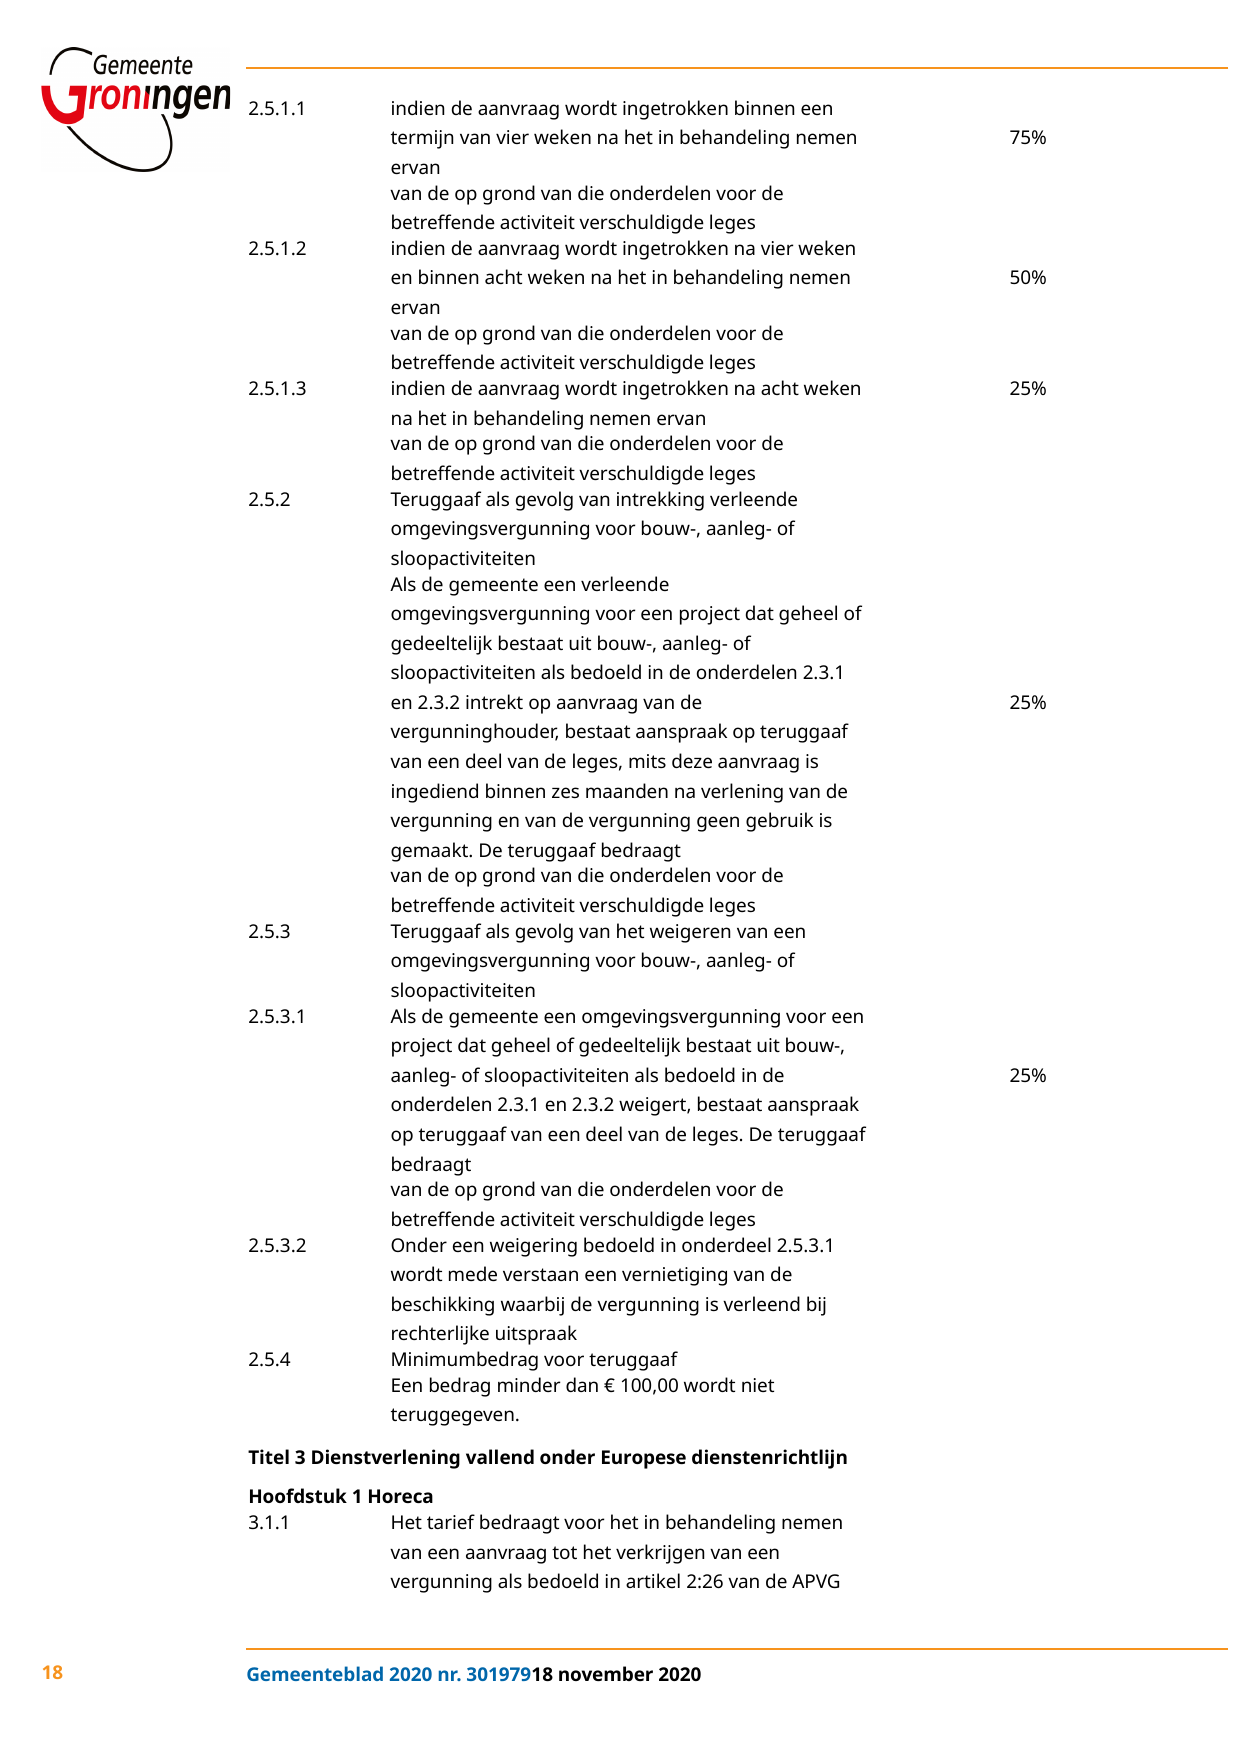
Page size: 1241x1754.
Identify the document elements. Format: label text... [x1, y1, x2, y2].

table_cell 25% [1009, 375, 1152, 431]
table_cell [867, 863, 1009, 918]
table_cell 2.5.3 [248, 918, 390, 1003]
table_cell [1009, 1232, 1152, 1346]
table_cell [248, 1372, 390, 1427]
table_cell Een bedrag minder dan € 100,00 wordt niet teruggegeven. [390, 1372, 867, 1427]
table_cell Minimumbedrag voor teruggaaf [390, 1346, 867, 1372]
table_cell 2.5.3.2 [248, 1232, 390, 1346]
table_cell 2.5.1.1 [248, 95, 390, 180]
table_cell Onder een weigering bedoeld in onderdeel 2.5.3.1 wordt mede verstaan een vernietiging van de beschikking waarbij de vergunning is verleend bij rechterlijke uitspraak [390, 1232, 867, 1346]
table_cell [1009, 1177, 1152, 1232]
table_cell [1009, 486, 1152, 571]
table_cell 2.5.4 [248, 1346, 390, 1372]
table_cell 25% [1009, 1003, 1152, 1177]
table_cell [867, 95, 1009, 180]
table_cell 2.5.1.3 [248, 375, 390, 431]
table_header Het tarief bedraagt voor het in behandeling nemen van een aanvraag tot het verkrijgen van een vergunning als bedoeld in artikel 2:26 van de APVG [390, 1509, 867, 1594]
text Titel 3 Dienstverlening vallend onder Europese dienstenrichtlijn [248, 1444, 1152, 1470]
table_cell [248, 1177, 390, 1232]
table_cell van de op grond van die onderdelen voor de betreffende activiteit verschuldigde leges [390, 431, 867, 486]
table_cell 75% [1009, 95, 1152, 180]
table_cell [1009, 180, 1152, 235]
table_cell Als de gemeente een omgevingsvergunning voor een project dat geheel of gedeeltelijk bestaat uit bouw-, aanleg- of sloopactiviteiten als bedoeld in de onderdelen 2.3.1 en 2.3.2 weigert, bestaat aanspraak op teruggaaf van een deel van de leges. De teruggaaf bedraagt [390, 1003, 867, 1177]
table_cell [867, 571, 1009, 863]
table_cell Teruggaaf als gevolg van het weigeren van een omgevingsvergunning voor bouw-, aanleg- of sloopactiviteiten [390, 918, 867, 1003]
table_cell [1009, 431, 1152, 486]
table_cell [248, 431, 390, 486]
table_cell Als de gemeente een verleende omgevingsvergunning voor een project dat geheel of gedeeltelijk bestaat uit bouw-, aanleg- of sloopactiviteiten als bedoeld in de onderdelen 2.3.1 en 2.3.2 intrekt op aanvraag van de vergunninghouder, bestaat aanspraak op teruggaaf van een deel van de leges, mits deze aanvraag is ingediend binnen zes maanden na verlening van de vergunning en van de vergunning geen gebruik is gemaakt. De teruggaaf bedraagt [390, 571, 867, 863]
table_header [867, 1509, 1009, 1594]
table_cell 25% [1009, 571, 1152, 863]
table_cell 2.5.1.2 [248, 235, 390, 320]
table_cell indien de aanvraag wordt ingetrokken na acht weken na het in behandeling nemen ervan [390, 375, 867, 431]
table_cell [1009, 1346, 1152, 1372]
table_cell [867, 1372, 1009, 1427]
table_cell [867, 235, 1009, 320]
table_cell 2.5.2 [248, 486, 390, 571]
table_cell van de op grond van die onderdelen voor de betreffende activiteit verschuldigde leges [390, 1177, 867, 1232]
table_cell [867, 1346, 1009, 1372]
table_cell [867, 1177, 1009, 1232]
table_cell [1009, 320, 1152, 375]
table_cell [867, 1003, 1009, 1177]
table_cell [248, 863, 390, 918]
table_cell [867, 375, 1009, 431]
table_cell [867, 918, 1009, 1003]
table_cell [1009, 1372, 1152, 1427]
table_cell [867, 180, 1009, 235]
table_cell indien de aanvraag wordt ingetrokken binnen een termijn van vier weken na het in behandeling nemen ervan [390, 95, 867, 180]
table_cell 2.5.3.1 [248, 1003, 390, 1177]
table_cell [867, 486, 1009, 571]
table_cell [1009, 918, 1152, 1003]
table_cell Teruggaaf als gevolg van intrekking verleende omgevingsvergunning voor bouw-, aanleg- of sloopactiviteiten [390, 486, 867, 571]
table_cell 50% [1009, 235, 1152, 320]
table_header 3.1.1 [248, 1509, 390, 1594]
table_cell van de op grond van die onderdelen voor de betreffende activiteit verschuldigde leges [390, 180, 867, 235]
table_cell van de op grond van die onderdelen voor de betreffende activiteit verschuldigde leges [390, 863, 867, 918]
table_cell [867, 431, 1009, 486]
table_cell [867, 320, 1009, 375]
table_cell [248, 320, 390, 375]
table_cell [867, 1232, 1009, 1346]
table_cell [248, 180, 390, 235]
text Hoofdstuk 1 Horeca [248, 1483, 1152, 1509]
table_cell indien de aanvraag wordt ingetrokken na vier weken en binnen acht weken na het in behandeling nemen ervan [390, 235, 867, 320]
table_header [1009, 1509, 1152, 1594]
picture [41, 47, 231, 172]
table_cell [248, 571, 390, 863]
table_cell van de op grond van die onderdelen voor de betreffende activiteit verschuldigde leges [390, 320, 867, 375]
table_cell [1009, 863, 1152, 918]
